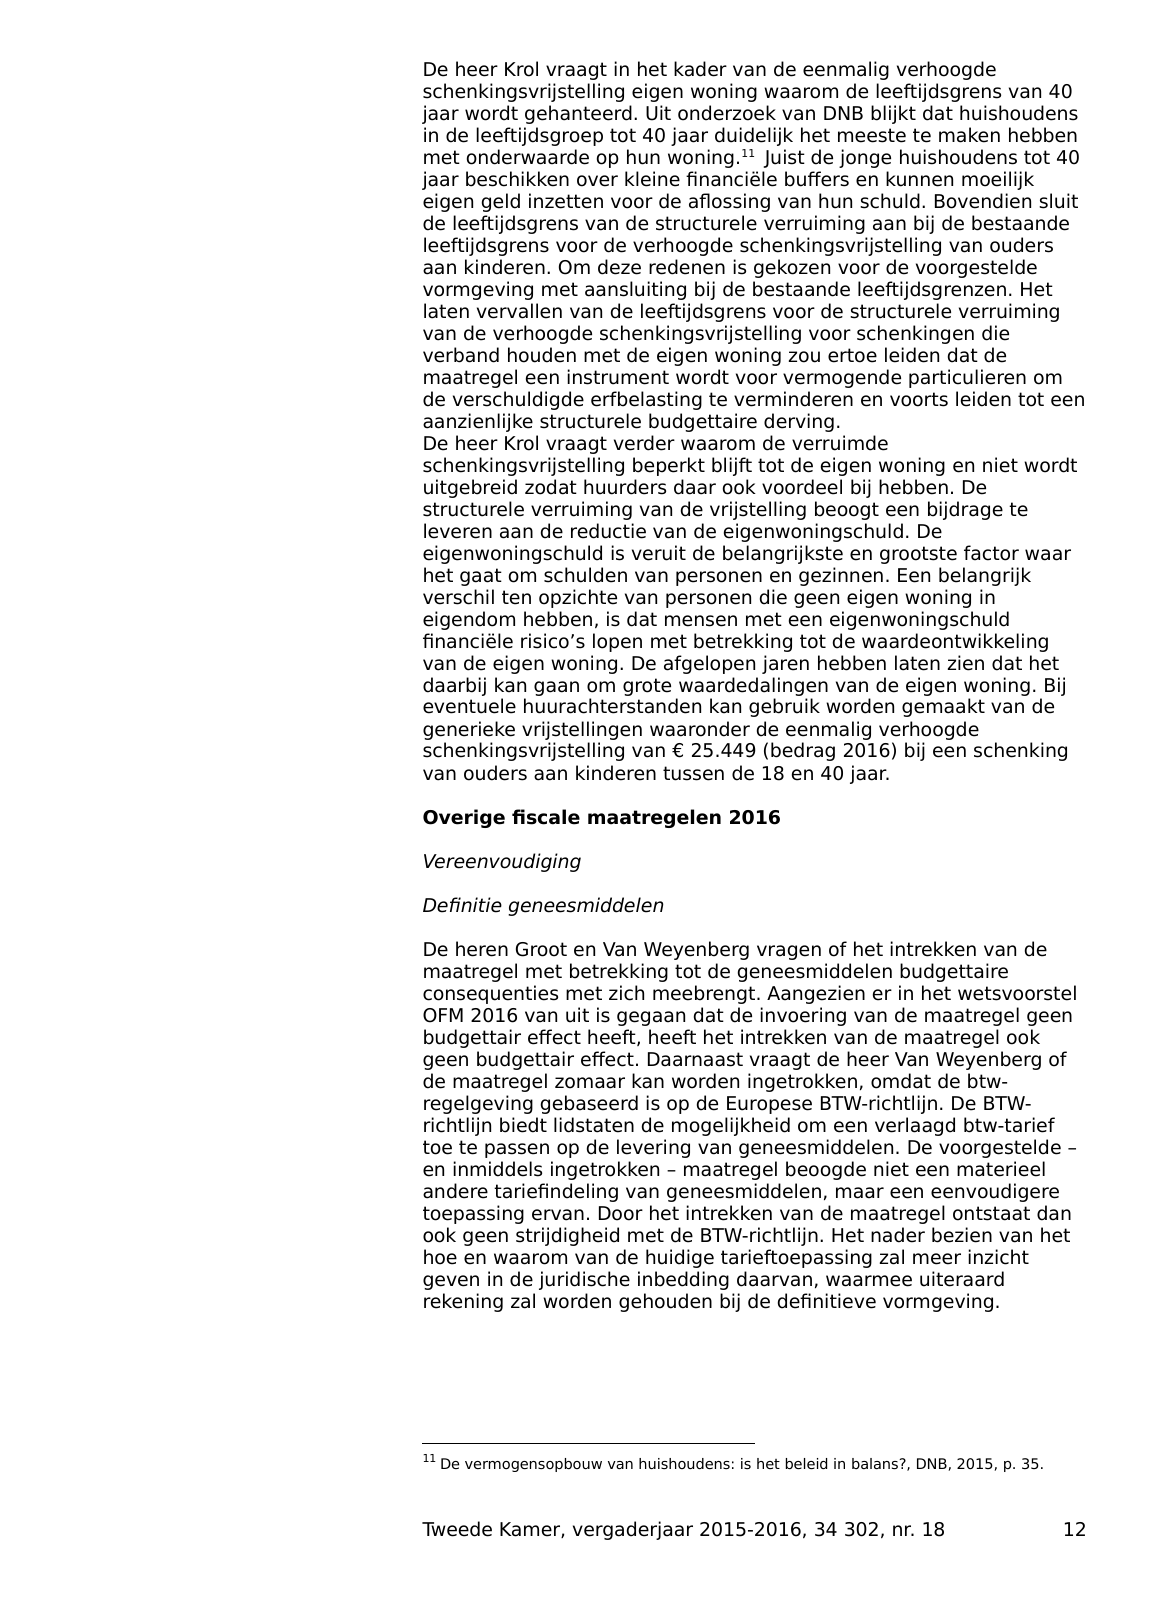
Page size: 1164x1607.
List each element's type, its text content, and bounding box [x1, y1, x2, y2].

text De heer Krol vraagt in het kader van de eenmalig verhoogde schenkingsvrijstelling eigen woning waarom de leeftijdsgrens van 40 jaar wordt gehanteerd. Uit onderzoek van DNB blijkt dat huishoudens in de leeftijdsgroep tot 40 jaar duidelijk het meeste te maken hebben met onderwaarde op hun woning. Juist de jonge huishoudens tot 40 jaar beschikken over kleine financiële buffers en kunnen moeilijk eigen geld inzetten voor de aflossing van hun schuld. Bovendien sluit de leeftijdsgrens van de structurele verruiming aan bij de bestaande leeftijdsgrens voor de verhoogde schenkingsvrijstelling van ouders aan kinderen. Om deze redenen is gekozen voor de voorgestelde vormgeving met aansluiting bij de bestaande leeftijdsgrenzen. Het laten vervallen van de leeftijdsgrens voor de structurele verruiming van de verhoogde schenkingsvrijstelling voor schenkingen die verband houden met de eigen woning zou ertoe leiden dat de maatregel een instrument wordt voor vermogende particulieren om de verschuldigde erfbelasting te verminderen en voorts leiden tot een aanzienlijke structurele budgettaire derving. [422, 59, 1087, 433]
subtitle Definitie geneesmiddelen [422, 895, 1087, 917]
text De heer Krol vraagt verder waarom de verruimde schenkingsvrijstelling beperkt blijft tot de eigen woning en niet wordt uitgebreid zodat huurders daar ook voordeel bij hebben. De structurele verruiming van de vrijstelling beoogt een bijdrage te leveren aan de reductie van de eigenwoningschuld. De eigenwoningschuld is veruit de belangrijkste en grootste factor waar het gaat om schulden van personen en gezinnen. Een belangrijk verschil ten opzichte van personen die geen eigen woning in eigendom hebben, is dat mensen met een eigenwoningschuld financiële risico’s lopen met betrekking tot de waardeontwikkeling van de eigen woning. De afgelopen jaren hebben laten zien dat het daarbij kan gaan om grote waardedalingen van de eigen woning. Bij eventuele huurachterstanden kan gebruik worden gemaakt van de generieke vrijstellingen waaronder de eenmalig verhoogde schenkingsvrijstelling van € 25.449 (bedrag 2016) bij een schenking van ouders aan kinderen tussen de 18 en 40 jaar. [422, 433, 1087, 784]
text De vermogensopbouw van huishoudens: is het beleid in balans?, DNB, 2015, p. 35. [422, 1452, 1087, 1474]
subtitle Vereenvoudiging [422, 851, 1087, 873]
text De heren Groot en Van Weyenberg vragen of het intrekken van de maatregel met betrekking tot de geneesmiddelen budgettaire consequenties met zich meebrengt. Aangezien er in het wetsvoorstel OFM 2016 van uit is gegaan dat de invoering van de maatregel geen budgettair effect heeft, heeft het intrekken van de maatregel ook geen budgettair effect. Daarnaast vraagt de heer Van Weyenberg of de maatregel zomaar kan worden ingetrokken, omdat de btw-regelgeving gebaseerd is op de Europese BTW-richtlijn. De BTW-richtlijn biedt lidstaten de mogelijkheid om een verlaagd btw-tarief toe te passen op de levering van geneesmiddelen. De voorgestelde – en inmiddels ingetrokken – maatregel beoogde niet een materieel andere tariefindeling van geneesmiddelen, maar een eenvoudigere toepassing ervan. Door het intrekken van de maatregel ontstaat dan ook geen strijdigheid met de BTW-richtlijn. Het nader bezien van het hoe en waarom van de huidige tarieftoepassing zal meer inzicht geven in de juridische inbedding daarvan, waarmee uiteraard rekening zal worden gehouden bij de definitieve vormgeving. [422, 939, 1087, 1313]
subtitle Overige fiscale maatregelen 2016 [422, 807, 1087, 828]
